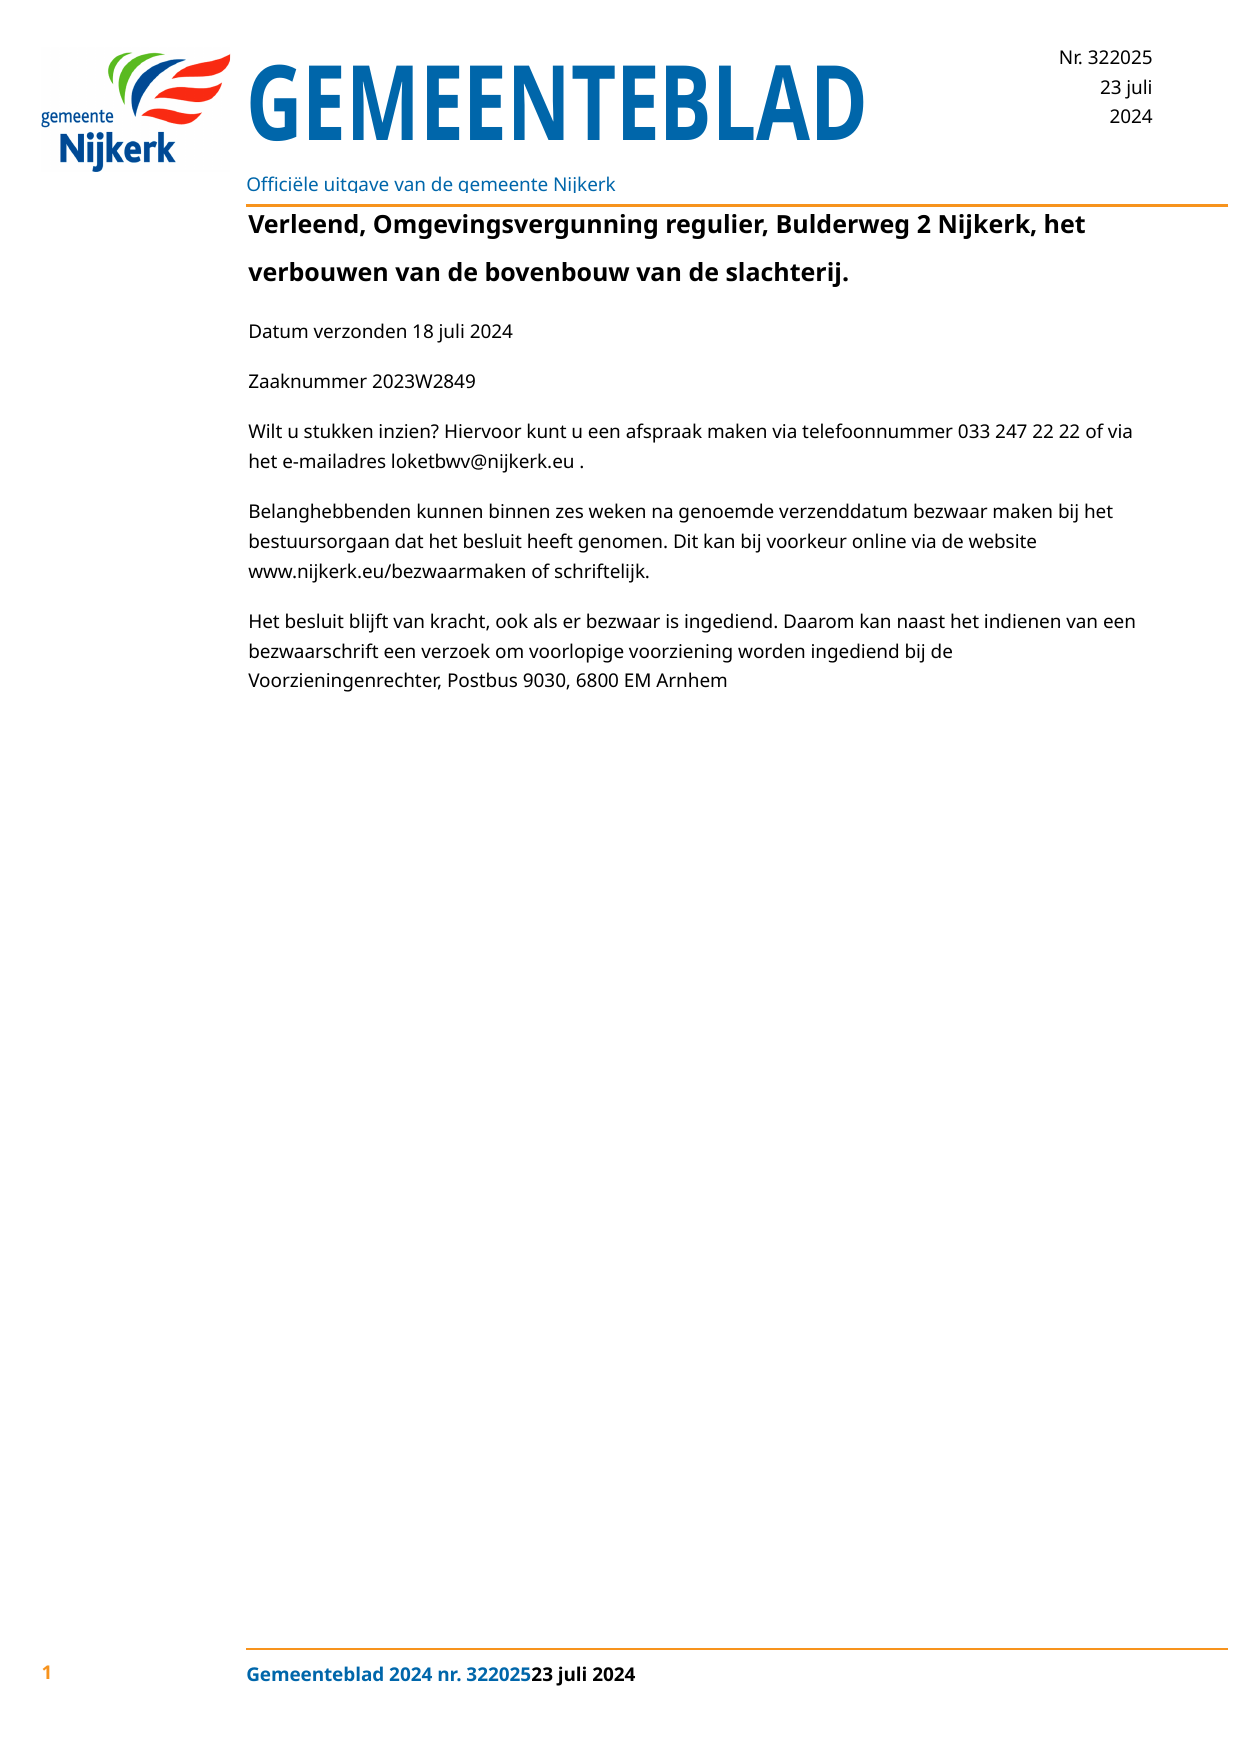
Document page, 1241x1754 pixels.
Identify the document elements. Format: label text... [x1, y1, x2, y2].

text Wilt u stukken inzien? Hiervoor kunt u een afspraak maken via telefoonnummer 033 247 22 22 of via het e-mailadres loketbwv@nijkerk.eu . [248, 419, 1152, 474]
text Belanghebbenden kunnen binnen zes weken na genoemde verzenddatum bezwaar maken bij het bestuursorgaan dat het besluit heeft genomen. Dit kan bij voorkeur online via de website www.nijkerk.eu/bezwaarmaken of schriftelijk. [248, 499, 1152, 584]
picture [41, 47, 231, 172]
text Het besluit blijft van kracht, ook als er bezwaar is ingediend. Daarom kan naast het indienen van een bezwaarschrift een verzoek om voorlopige voorziening worden ingediend bij de Voorzieningenrechter, Postbus 9030, 6800 EM Arnhem [248, 608, 1152, 693]
text Verleend, Omgevingsvergunning regulier, Bulderweg 2 Nijkerk, het verbouwen van de bovenbouw van de slachterij. [248, 207, 1152, 288]
text Zaaknummer 2023W2849 [248, 368, 1152, 394]
text Datum verzonden 18 juli 2024 [248, 318, 1152, 344]
